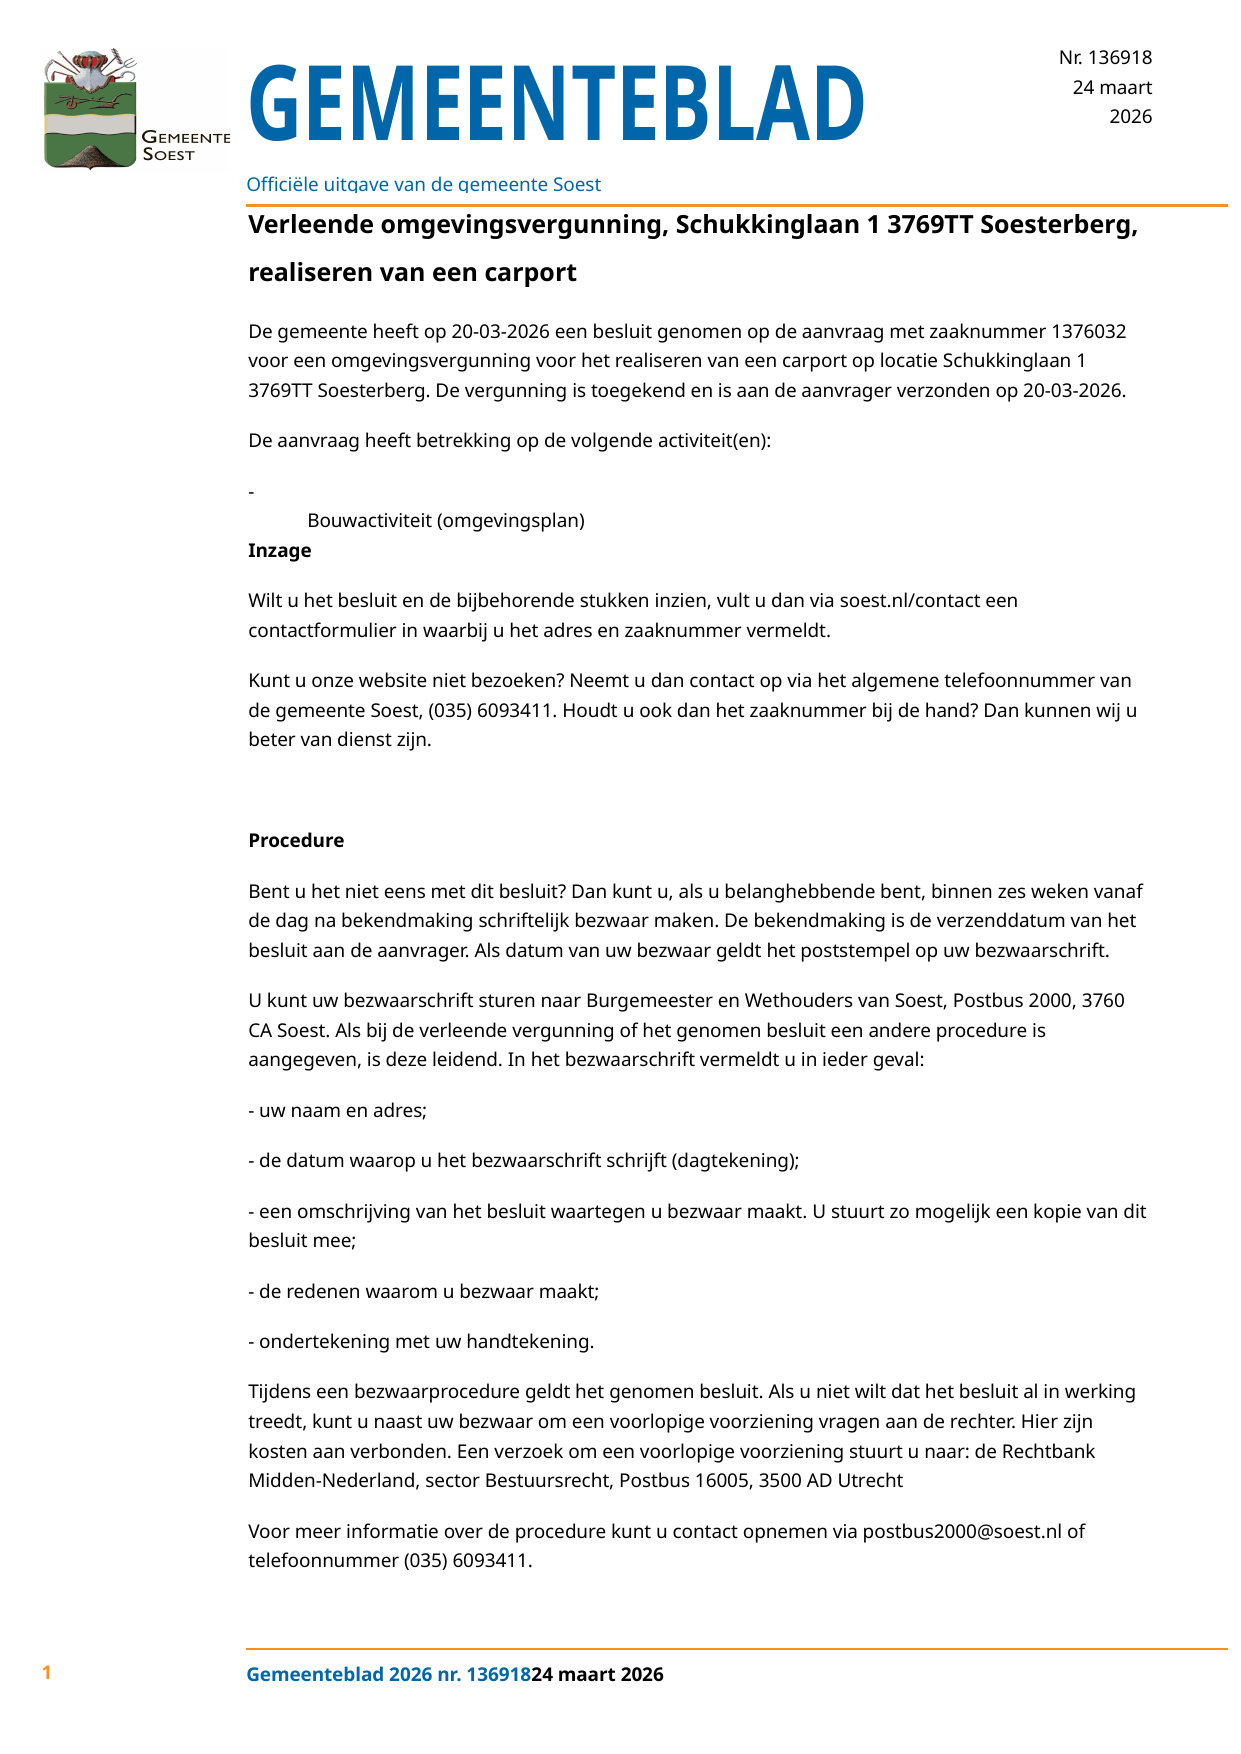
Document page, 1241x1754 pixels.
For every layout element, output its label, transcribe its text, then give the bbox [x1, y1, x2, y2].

text De gemeente heeft op 20-03-2026 een besluit genomen op de aanvraag met zaaknummer 1376032 voor een omgevingsvergunning voor het realiseren van een carport op locatie Schukkinglaan 1 3769TT Soesterberg. De vergunning is toegekend en is aan de aanvrager verzonden op 20-03-2026. [248, 318, 1152, 403]
text Inzage [248, 537, 1152, 563]
text - ondertekening met uw handtekening. [248, 1328, 1152, 1354]
text Verleende omgevingsvergunning, Schukkinglaan 1 3769TT Soesterberg, realiseren van een carport [248, 207, 1152, 288]
text - een omschrijving van het besluit waartegen u bezwaar maakt. U stuurt zo mogelijk een kopie van dit besluit mee; [248, 1198, 1152, 1253]
list Bouwactiviteit (omgevingsplan) [248, 507, 1152, 533]
text De aanvraag heeft betrekking op de volgende activiteit(en): [248, 427, 1152, 453]
text - uw naam en adres; [248, 1097, 1152, 1123]
text Tijdens een bezwaarprocedure geldt het genomen besluit. Als u niet wilt dat het besluit al in werking treedt, kunt u naast uw bezwaar om een voorlopige voorziening vragen aan de rechter. Hier zijn kosten aan verbonden. Een verzoek om een voorlopige voorziening stuurt u naar: de Rechtbank Midden-Nederland, sector Bestuursrecht, Postbus 16005, 3500 AD Utrecht [248, 1379, 1152, 1493]
text U kunt uw bezwaarschrift sturen naar Burgemeester en Wethouders van Soest, Postbus 2000, 3760 CA Soest. Als bij de verleende vergunning of het genomen besluit een andere procedure is aangegeven, is deze leidend. In het bezwaarschrift vermeldt u in ieder geval: [248, 987, 1152, 1072]
text Wilt u het besluit en de bijbehorende stukken inzien, vult u dan via soest.nl/contact een contactformulier in waarbij u het adres en zaaknummer vermeldt. [248, 587, 1152, 643]
text Kunt u onze website niet bezoeken? Neemt u dan contact op via het algemene telefoonnummer van de gemeente Soest, (035) 6093411. Houdt u ook dan het zaaknummer bij de hand? Dan kunnen wij u beter van dienst zijn. [248, 667, 1152, 752]
text - de redenen waarom u bezwaar maakt; [248, 1278, 1152, 1304]
text Voor meer informatie over de procedure kunt u contact opnemen via postbus2000@soest.nl of telefoonnummer (035) 6093411. [248, 1518, 1152, 1573]
text - de datum waarop u het bezwaarschrift schrijft (dagtekening); [248, 1147, 1152, 1173]
text Procedure [248, 827, 1152, 853]
text Bent u het niet eens met dit besluit? Dan kunt u, als u belanghebbende bent, binnen zes weken vanaf de dag na bekendmaking schriftelijk bezwaar maken. De bekendmaking is de verzenddatum van het besluit aan de aanvrager. Als datum van uw bezwaar geldt het poststempel op uw bezwaarschrift. [248, 878, 1152, 963]
picture [41, 47, 231, 172]
